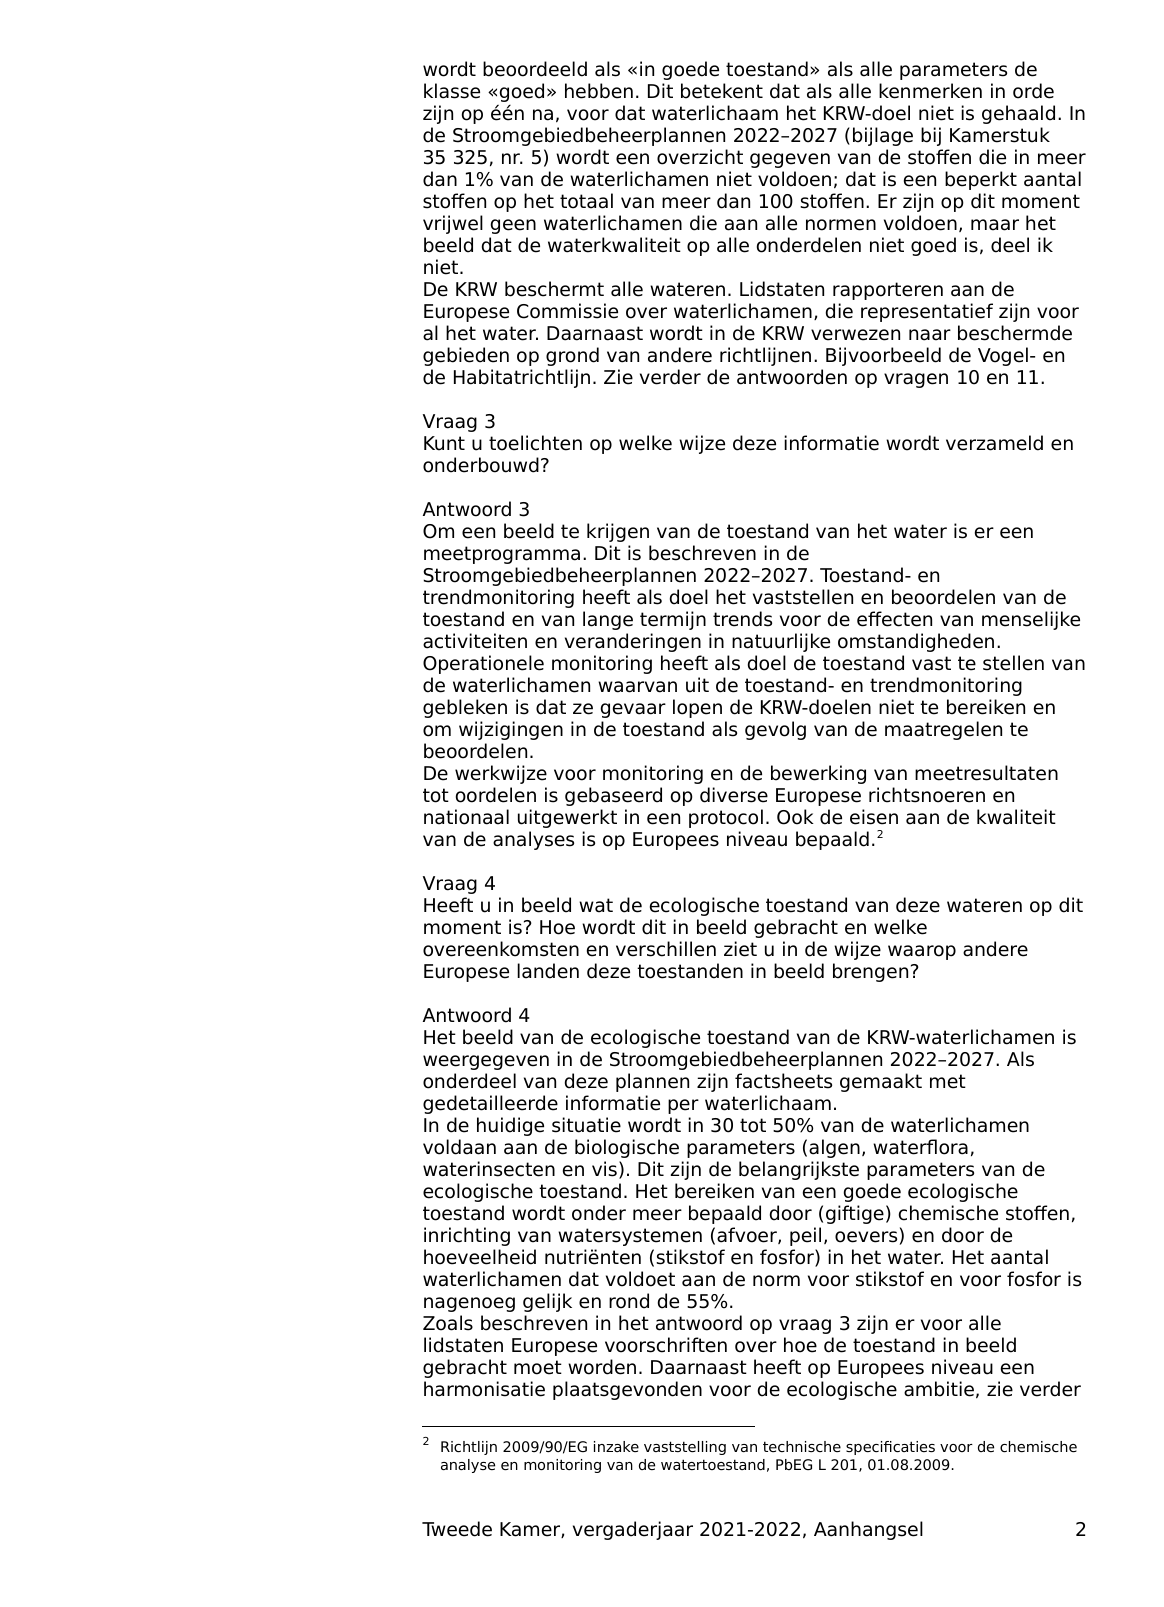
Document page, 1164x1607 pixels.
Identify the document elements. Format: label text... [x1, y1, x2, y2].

text De KRW beschermt alle wateren. Lidstaten rapporteren aan de Europese Commissie over waterlichamen, die representatief zijn voor al het water. Daarnaast wordt in de KRW verwezen naar beschermde gebieden op grond van andere richtlijnen. Bijvoorbeeld de Vogel- en de Habitatrichtlijn. Zie verder de antwoorden op vragen 10 en 11. [422, 279, 1087, 389]
text wordt beoordeeld als «in goede toestand» als alle parameters de klasse «goed» hebben. Dit betekent dat als alle kenmerken in orde zijn op één na, voor dat waterlichaam het KRW-doel niet is gehaald. In de Stroomgebiedbeheerplannen 2022–2027 (bijlage bij Kamerstuk 35 325, nr. 5) wordt een overzicht gegeven van de stoffen die in meer dan 1% van de waterlichamen niet voldoen; dat is een beperkt aantal stoffen op het totaal van meer dan 100 stoffen. Er zijn op dit moment vrijwel geen waterlichamen die aan alle normen voldoen, maar het beeld dat de waterkwaliteit op alle onderdelen niet goed is, deel ik niet. [422, 59, 1087, 279]
text Om een beeld te krijgen van de toestand van het water is er een meetprogramma. Dit is beschreven in de Stroomgebiedbeheerplannen 2022–2027. Toestand- en trendmonitoring heeft als doel het vaststellen en beoordelen van de toestand en van lange termijn trends voor de effecten van menselijke activiteiten en veranderingen in natuurlijke omstandigheden. Operationele monitoring heeft als doel de toestand vast te stellen van de waterlichamen waarvan uit de toestand- en trendmonitoring gebleken is dat ze gevaar lopen de KRW-doelen niet te bereiken en om wijzigingen in de toestand als gevolg van de maatregelen te beoordelen. [422, 521, 1087, 763]
text Kunt u toelichten op welke wijze deze informatie wordt verzameld en onderbouwd? [422, 433, 1087, 477]
text Antwoord 3 [422, 499, 1087, 521]
text Vraag 4 [422, 873, 1087, 895]
text Richtlijn 2009/90/EG inzake vaststelling van technische specificaties voor de chemische analyse en monitoring van de watertoestand, PbEG L 201, 01.08.2009. [422, 1435, 1087, 1474]
text Zoals beschreven in het antwoord op vraag 3 zijn er voor alle lidstaten Europese voorschriften over hoe de toestand in beeld gebracht moet worden. Daarnaast heeft op Europees niveau een harmonisatie plaatsgevonden voor de ecologische ambitie, zie verder [422, 1313, 1087, 1401]
text Antwoord 4 [422, 1005, 1087, 1027]
text In de huidige situatie wordt in 30 tot 50% van de waterlichamen voldaan aan de biologische parameters (algen, waterflora, waterinsecten en vis). Dit zijn de belangrijkste parameters van de ecologische toestand. Het bereiken van een goede ecologische toestand wordt onder meer bepaald door (giftige) chemische stoffen, inrichting van watersystemen (afvoer, peil, oevers) en door de hoeveelheid nutriënten (stikstof en fosfor) in het water. Het aantal waterlichamen dat voldoet aan de norm voor stikstof en voor fosfor is nagenoeg gelijk en rond de 55%. [422, 1115, 1087, 1313]
text De werkwijze voor monitoring en de bewerking van meetresultaten tot oordelen is gebaseerd op diverse Europese richtsnoeren en nationaal uitgewerkt in een protocol. Ook de eisen aan de kwaliteit van de analyses is op Europees niveau bepaald. [422, 763, 1087, 851]
text Vraag 3 [422, 411, 1087, 433]
text Het beeld van de ecologische toestand van de KRW-waterlichamen is weergegeven in de Stroomgebiedbeheerplannen 2022–2027. Als onderdeel van deze plannen zijn factsheets gemaakt met gedetailleerde informatie per waterlichaam. [422, 1027, 1087, 1115]
text Heeft u in beeld wat de ecologische toestand van deze wateren op dit moment is? Hoe wordt dit in beeld gebracht en welke overeenkomsten en verschillen ziet u in de wijze waarop andere Europese landen deze toestanden in beeld brengen? [422, 895, 1087, 983]
